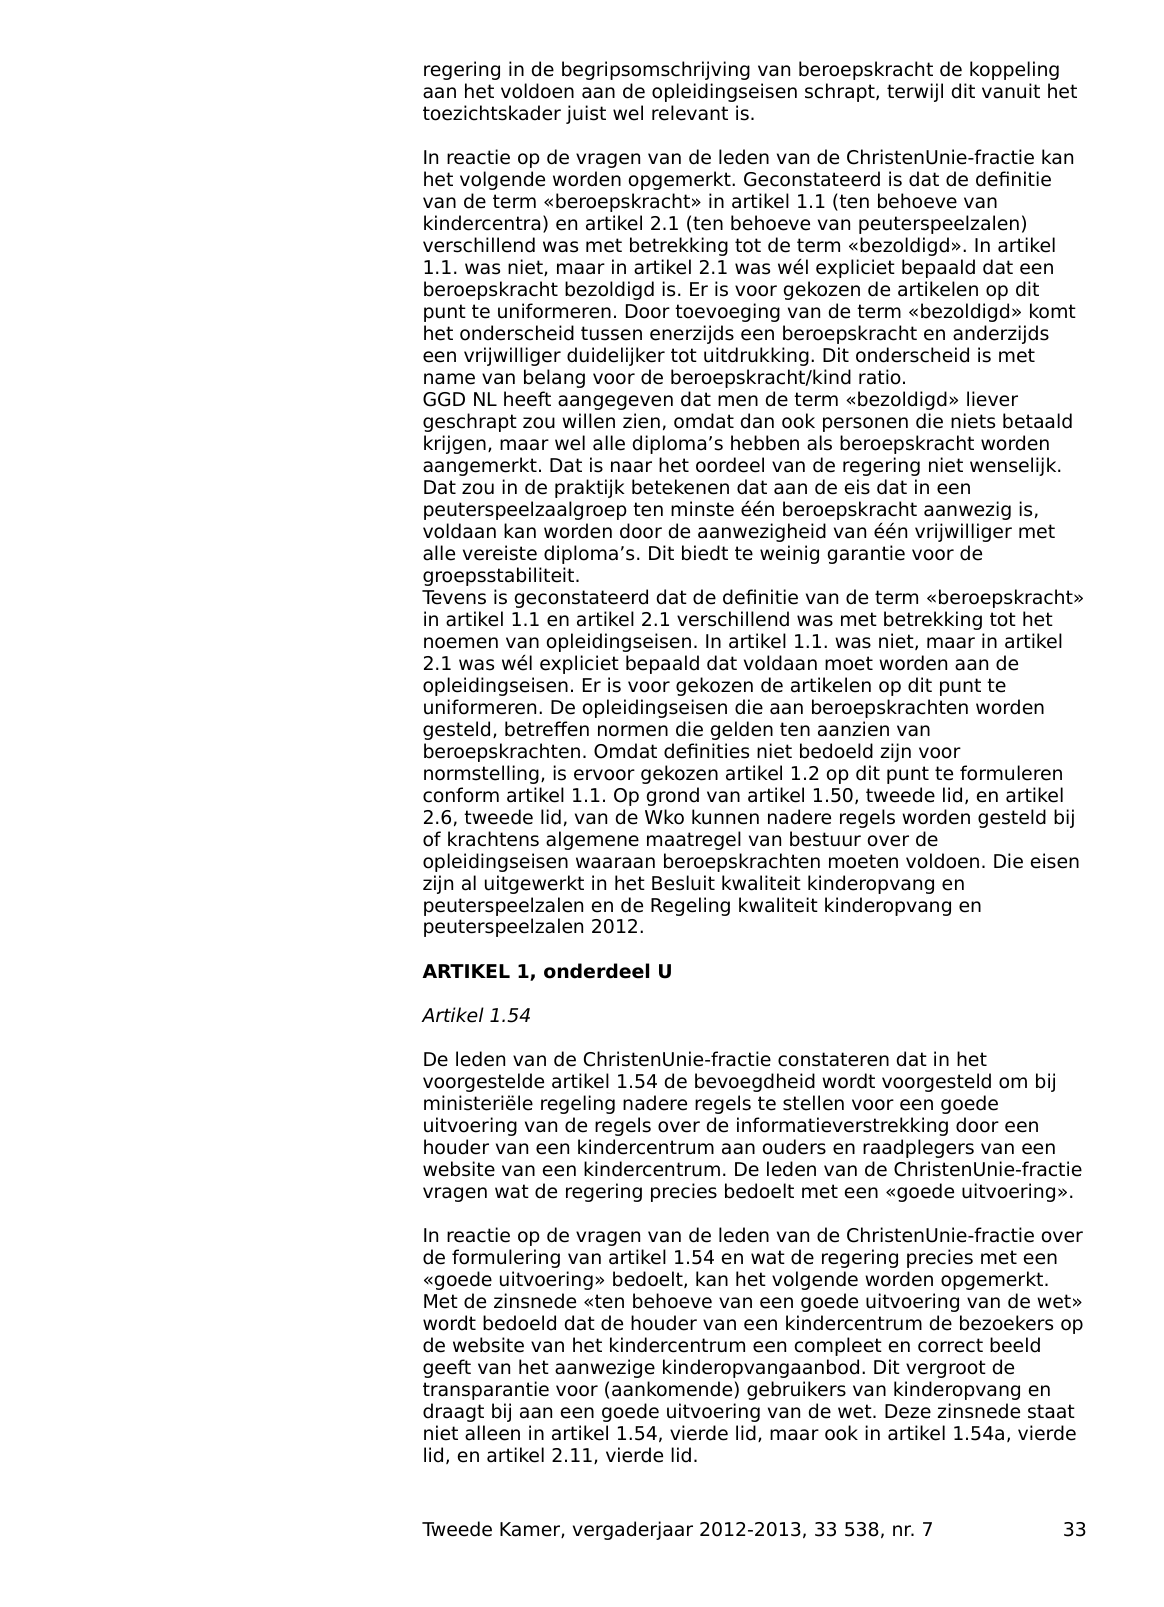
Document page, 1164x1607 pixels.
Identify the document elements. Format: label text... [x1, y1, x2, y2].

text In reactie op de vragen van de leden van de ChristenUnie-fractie over de formulering van artikel 1.54 en wat de regering precies met een «goede uitvoering» bedoelt, kan het volgende worden opgemerkt. Met de zinsnede «ten behoeve van een goede uitvoering van de wet» wordt bedoeld dat de houder van een kindercentrum de bezoekers op de website van het kindercentrum een compleet en correct beeld geeft van het aanwezige kinderopvangaanbod. Dit vergroot de transparantie voor (aankomende) gebruikers van kinderopvang en draagt bij aan een goede uitvoering van de wet. Deze zinsnede staat niet alleen in artikel 1.54, vierde lid, maar ook in artikel 1.54a, vierde lid, en artikel 2.11, vierde lid. [422, 1225, 1087, 1467]
text GGD NL heeft aangegeven dat men de term «bezoldigd» liever geschrapt zou willen zien, omdat dan ook personen die niets betaald krijgen, maar wel alle diploma’s hebben als beroepskracht worden aangemerkt. Dat is naar het oordeel van de regering niet wenselijk. Dat zou in de praktijk betekenen dat aan de eis dat in een peuterspeelzaalgroep ten minste één beroepskracht aanwezig is, voldaan kan worden door de aanwezigheid van één vrijwilliger met alle vereiste diploma’s. Dit biedt te weinig garantie voor de groepsstabiliteit. [422, 389, 1087, 587]
subtitle Artikel 1.54 [422, 1005, 1087, 1027]
text De leden van de ChristenUnie-fractie constateren dat in het voorgestelde artikel 1.54 de bevoegdheid wordt voorgesteld om bij ministeriële regeling nadere regels te stellen voor een goede uitvoering van de regels over de informatieverstrekking door een houder van een kindercentrum aan ouders en raadplegers van een website van een kindercentrum. De leden van de ChristenUnie-fractie vragen wat de regering precies bedoelt met een «goede uitvoering». [422, 1049, 1087, 1203]
text In reactie op de vragen van de leden van de ChristenUnie-fractie kan het volgende worden opgemerkt. Geconstateerd is dat de definitie van de term «beroepskracht» in artikel 1.1 (ten behoeve van kindercentra) en artikel 2.1 (ten behoeve van peuterspeelzalen) verschillend was met betrekking tot de term «bezoldigd». In artikel 1.1. was niet, maar in artikel 2.1 was wél expliciet bepaald dat een beroepskracht bezoldigd is. Er is voor gekozen de artikelen op dit punt te uniformeren. Door toevoeging van de term «bezoldigd» komt het onderscheid tussen enerzijds een beroepskracht en anderzijds een vrijwilliger duidelijker tot uitdrukking. Dit onderscheid is met name van belang voor de beroepskracht/kind ratio. [422, 147, 1087, 389]
text Tevens is geconstateerd dat de definitie van de term «beroepskracht» in artikel 1.1 en artikel 2.1 verschillend was met betrekking tot het noemen van opleidingseisen. In artikel 1.1. was niet, maar in artikel 2.1 was wél expliciet bepaald dat voldaan moet worden aan de opleidingseisen. Er is voor gekozen de artikelen op dit punt te uniformeren. De opleidingseisen die aan beroepskrachten worden gesteld, betreffen normen die gelden ten aanzien van beroepskrachten. Omdat definities niet bedoeld zijn voor normstelling, is ervoor gekozen artikel 1.2 op dit punt te formuleren conform artikel 1.1. Op grond van artikel 1.50, tweede lid, en artikel 2.6, tweede lid, van de Wko kunnen nadere regels worden gesteld bij of krachtens algemene maatregel van bestuur over de opleidingseisen waaraan beroepskrachten moeten voldoen. Die eisen zijn al uitgewerkt in het Besluit kwaliteit kinderopvang en peuterspeelzalen en de Regeling kwaliteit kinderopvang en peuterspeelzalen 2012. [422, 587, 1087, 938]
text regering in de begripsomschrijving van beroepskracht de koppeling aan het voldoen aan de opleidingseisen schrapt, terwijl dit vanuit het toezichtskader juist wel relevant is. [422, 59, 1087, 125]
subtitle ARTIKEL 1, onderdeel U [422, 961, 1087, 983]
